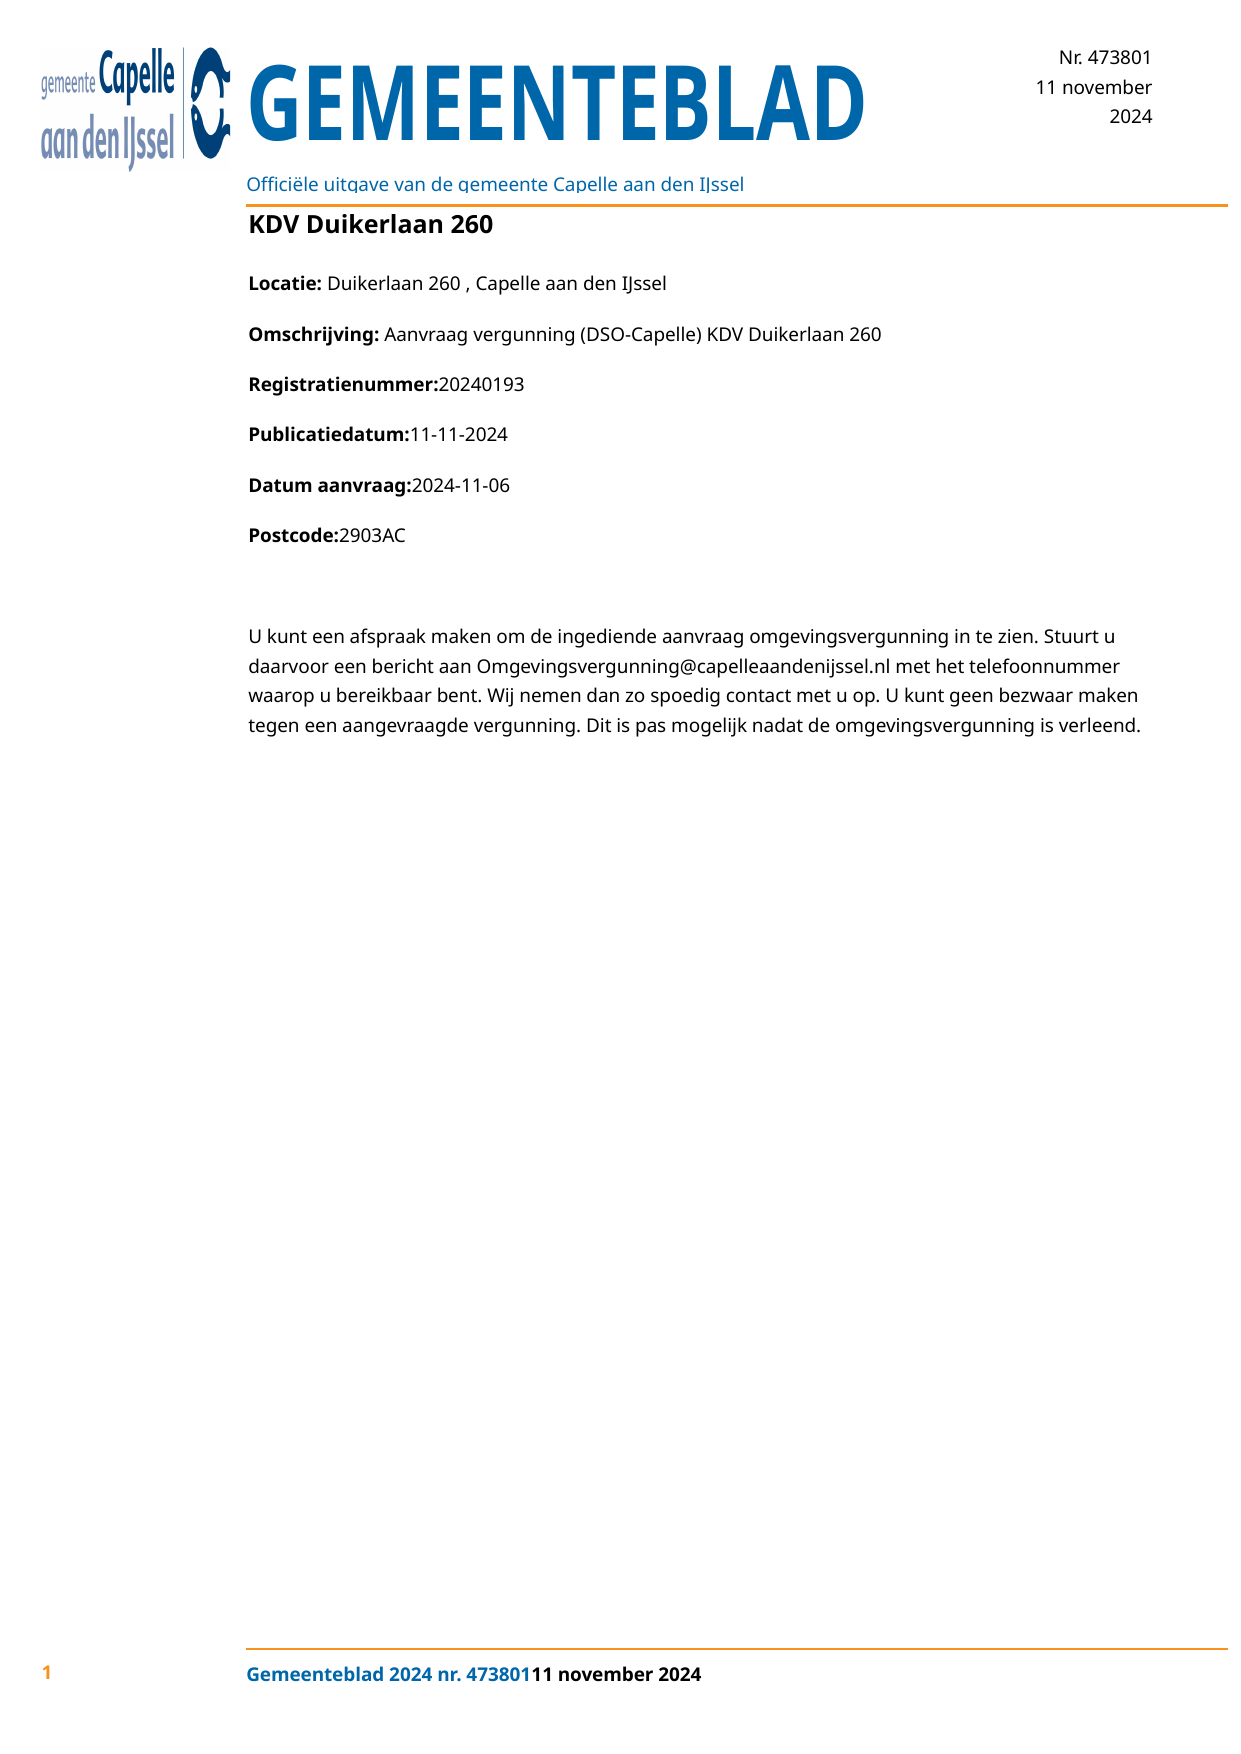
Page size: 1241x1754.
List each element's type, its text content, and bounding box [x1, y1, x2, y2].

text Locatie: Duikerlaan 260 , Capelle aan den IJssel [248, 270, 1152, 296]
text Omschrijving: Aanvraag vergunning (DSO-Capelle) KDV Duikerlaan 260 [248, 321, 1152, 346]
text Publicatiedatum:11-11-2024 [248, 422, 1152, 447]
text KDV Duikerlaan 260 [248, 207, 1152, 241]
text Datum aanvraag:2024-11-06 [248, 472, 1152, 498]
picture [41, 47, 231, 172]
text U kunt een afspraak maken om de ingediende aanvraag omgevingsvergunning in te zien. Stuurt u daarvoor een bericht aan Omgevingsvergunning@capelleaandenijssel.nl met het telefoonnummer waarop u bereikbaar bent. Wij nemen dan zo spoedig contact met u op. U kunt geen bezwaar maken tegen een aangevraagde vergunning. Dit is pas mogelijk nadat de omgevingsvergunning is verleend. [248, 623, 1152, 738]
text Postcode:2903AC [248, 522, 1152, 548]
text Registratienummer:20240193 [248, 371, 1152, 397]
